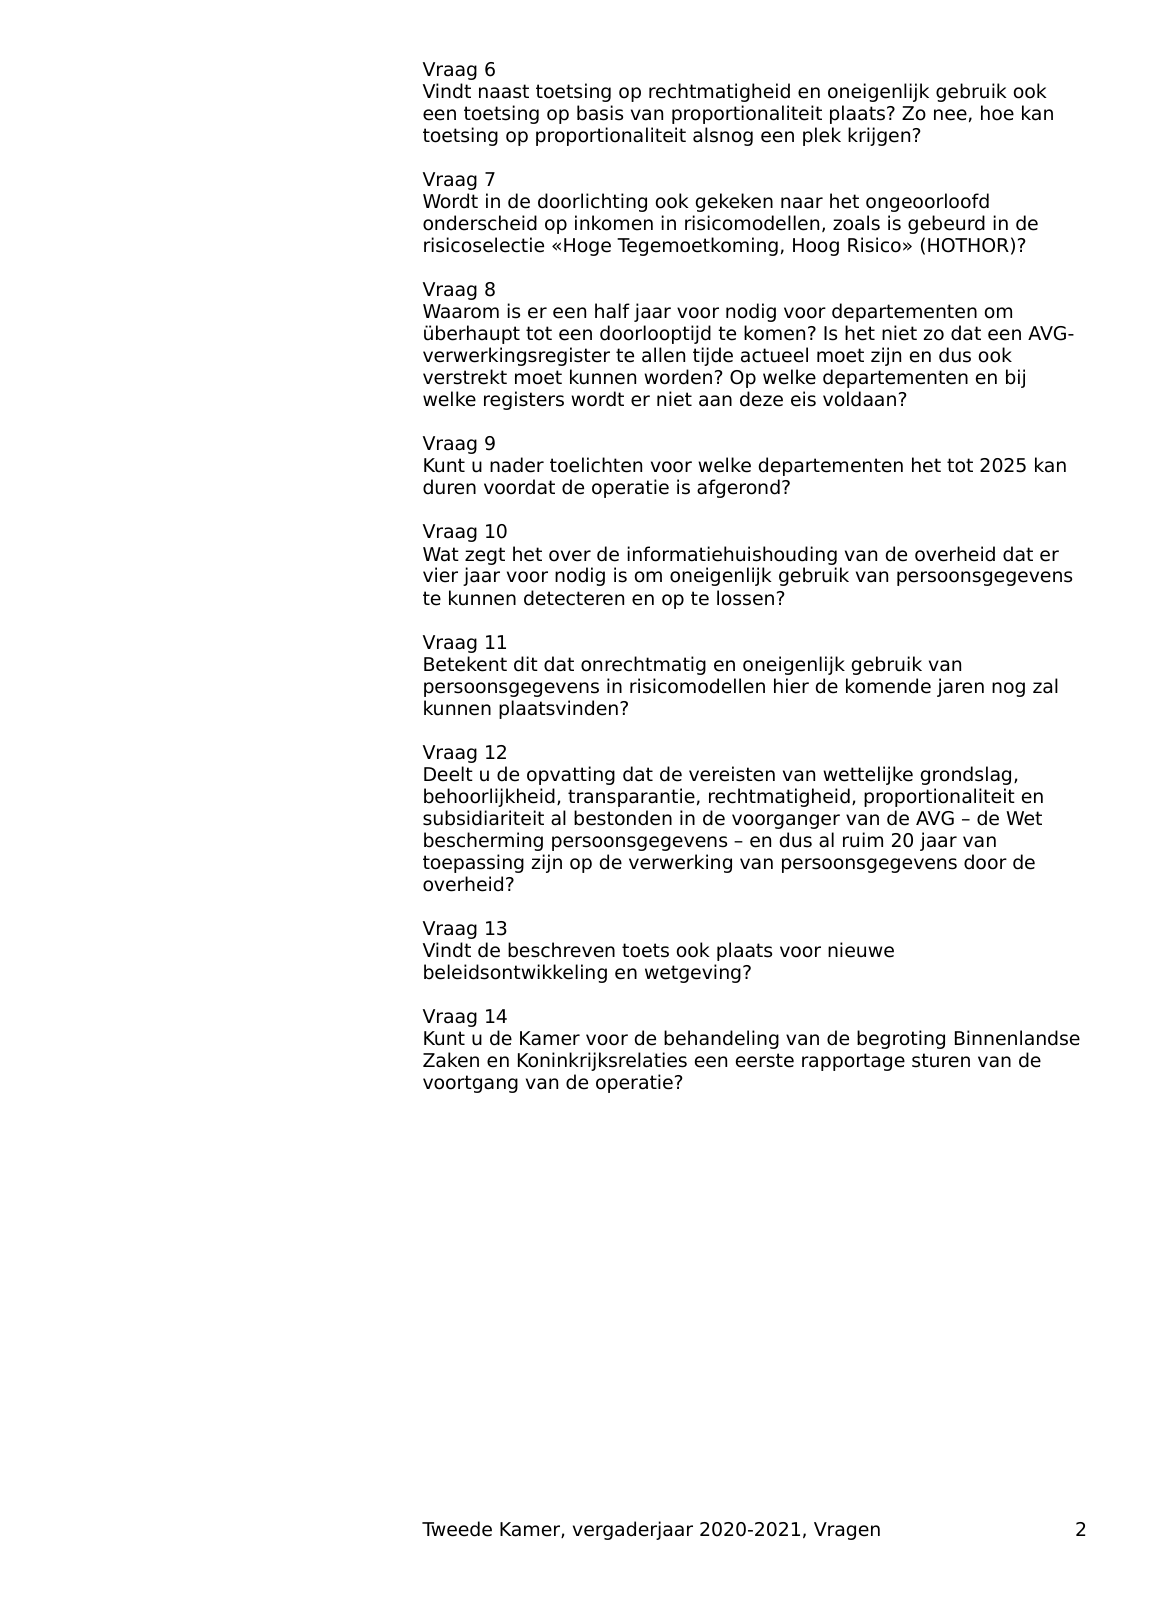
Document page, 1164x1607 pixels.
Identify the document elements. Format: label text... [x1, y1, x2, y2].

text Vraag 14 [422, 1006, 1087, 1028]
text Vraag 8 [422, 279, 1087, 301]
text Betekent dit dat onrechtmatig en oneigenlijk gebruik van persoonsgegevens in risicomodellen hier de komende jaren nog zal kunnen plaatsvinden? [422, 653, 1087, 719]
text Vraag 6 [422, 59, 1087, 81]
text Waarom is er een half jaar voor nodig voor departementen om überhaupt tot een doorlooptijd te komen? Is het niet zo dat een AVG-verwerkingsregister te allen tijde actueel moet zijn en dus ook verstrekt moet kunnen worden? Op welke departementen en bij welke registers wordt er niet aan deze eis voldaan? [422, 301, 1087, 411]
text Deelt u de opvatting dat de vereisten van wettelijke grondslag, behoorlijkheid, transparantie, rechtmatigheid, proportionaliteit en subsidiariteit al bestonden in de voorganger van de AVG – de Wet bescherming persoonsgegevens – en dus al ruim 20 jaar van toepassing zijn op de verwerking van persoonsgegevens door de overheid? [422, 764, 1087, 896]
text Wordt in de doorlichting ook gekeken naar het ongeoorloofd onderscheid op inkomen in risicomodellen, zoals is gebeurd in de risicoselectie «Hoge Tegemoetkoming, Hoog Risico» (HOTHOR)? [422, 191, 1087, 257]
text Vraag 11 [422, 632, 1087, 653]
text Vindt de beschreven toets ook plaats voor nieuwe beleidsontwikkeling en wetgeving? [422, 940, 1087, 984]
text Vraag 9 [422, 433, 1087, 455]
text Kunt u nader toelichten voor welke departementen het tot 2025 kan duren voordat de operatie is afgerond? [422, 455, 1087, 499]
text Vraag 12 [422, 742, 1087, 764]
text Vindt naast toetsing op rechtmatigheid en oneigenlijk gebruik ook een toetsing op basis van proportionaliteit plaats? Zo nee, hoe kan toetsing op proportionaliteit alsnog een plek krijgen? [422, 81, 1087, 147]
text Vraag 13 [422, 918, 1087, 940]
text Vraag 7 [422, 169, 1087, 191]
text Kunt u de Kamer voor de behandeling van de begroting Binnenlandse Zaken en Koninkrijksrelaties een eerste rapportage sturen van de voortgang van de operatie? [422, 1028, 1087, 1094]
text Vraag 10 [422, 521, 1087, 543]
text Wat zegt het over de informatiehuishouding van de overheid dat er vier jaar voor nodig is om oneigenlijk gebruik van persoonsgegevens te kunnen detecteren en op te lossen? [422, 543, 1087, 609]
